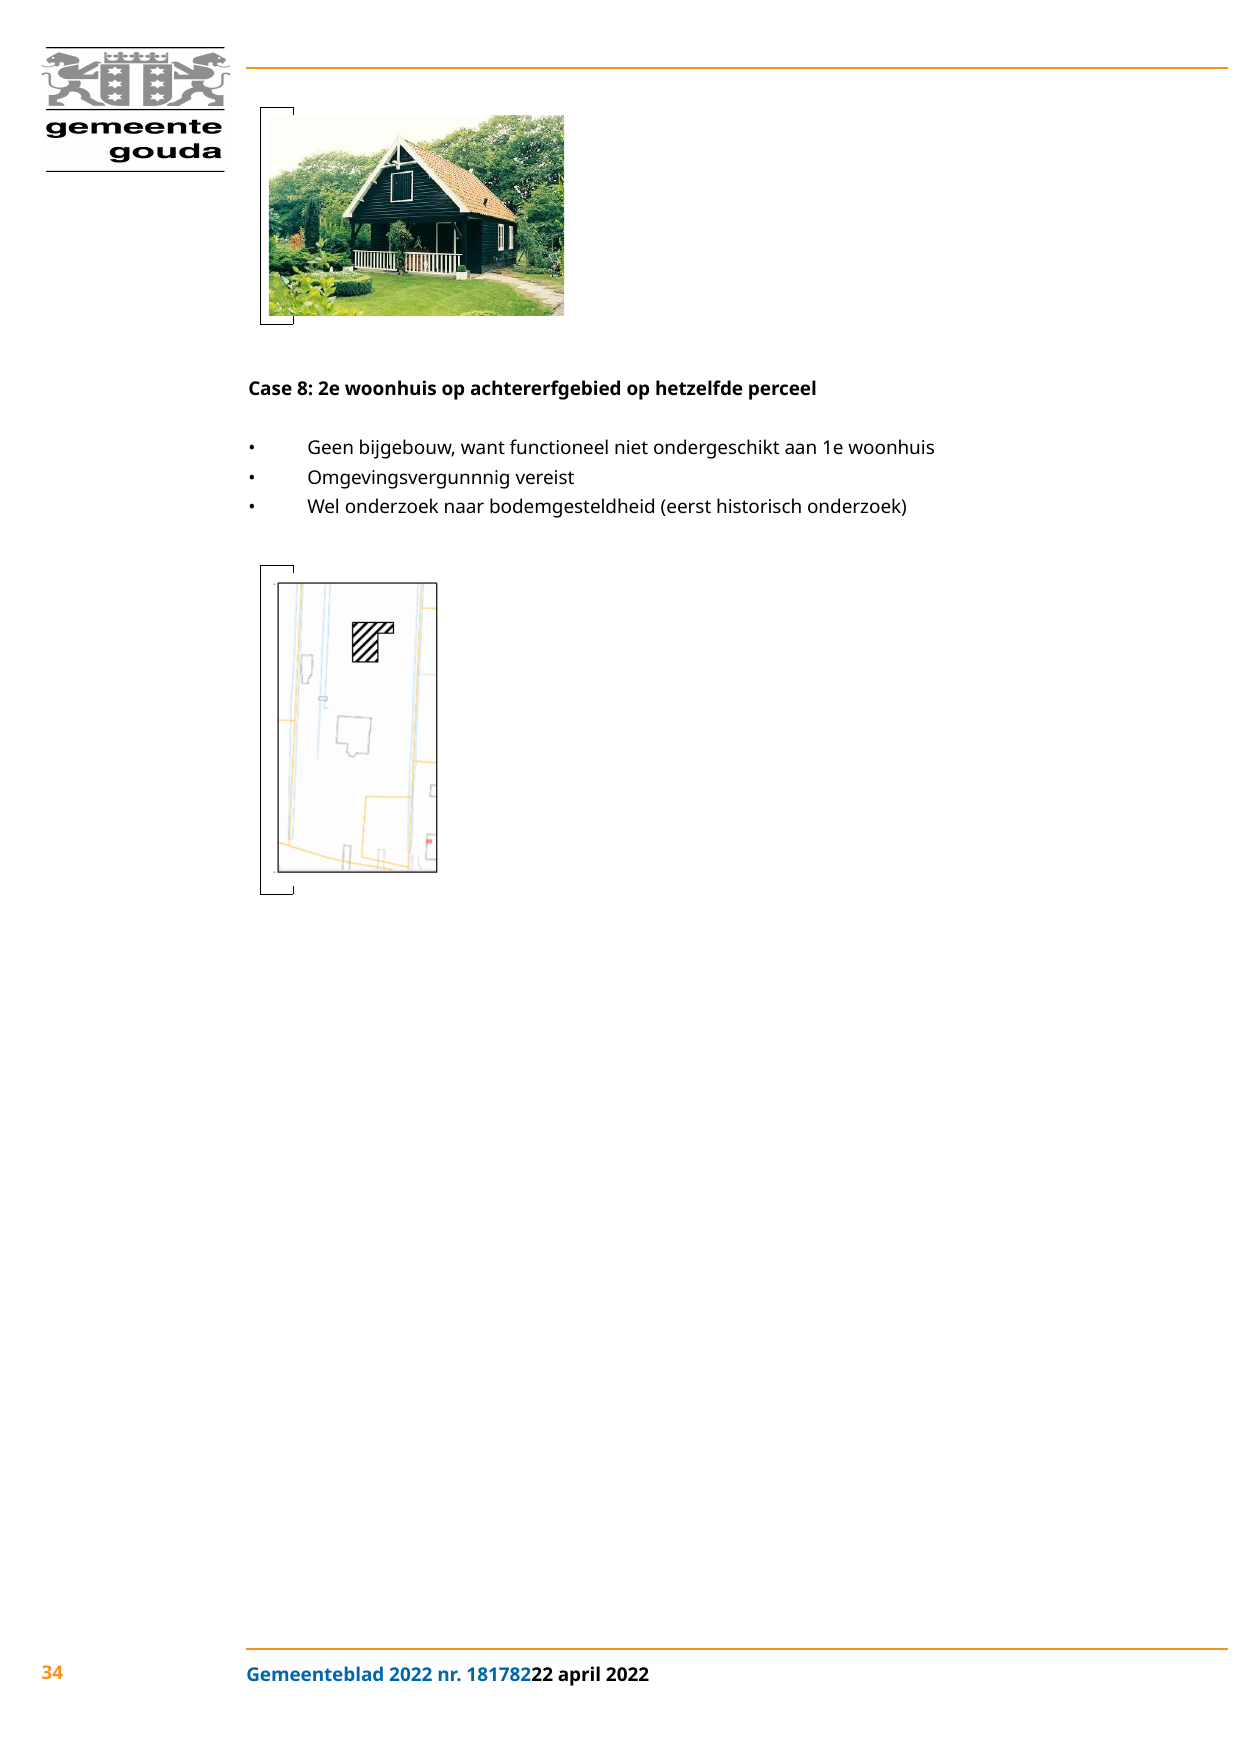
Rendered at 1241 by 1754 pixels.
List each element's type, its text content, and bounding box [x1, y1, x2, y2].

picture [41, 47, 231, 172]
list Omgevingsvergunnnig vereist [248, 464, 1152, 489]
list Wel onderzoek naar bodemgesteldheid (eerst historisch onderzoek) [248, 493, 1152, 519]
picture [268, 115, 565, 316]
text Case 8: 2e woonhuis op achtererfgebied op hetzelfde perceel [248, 375, 1152, 401]
picture [268, 573, 447, 886]
list Geen bijgebouw, want functioneel niet ondergeschikt aan 1e woonhuis [248, 434, 1152, 460]
